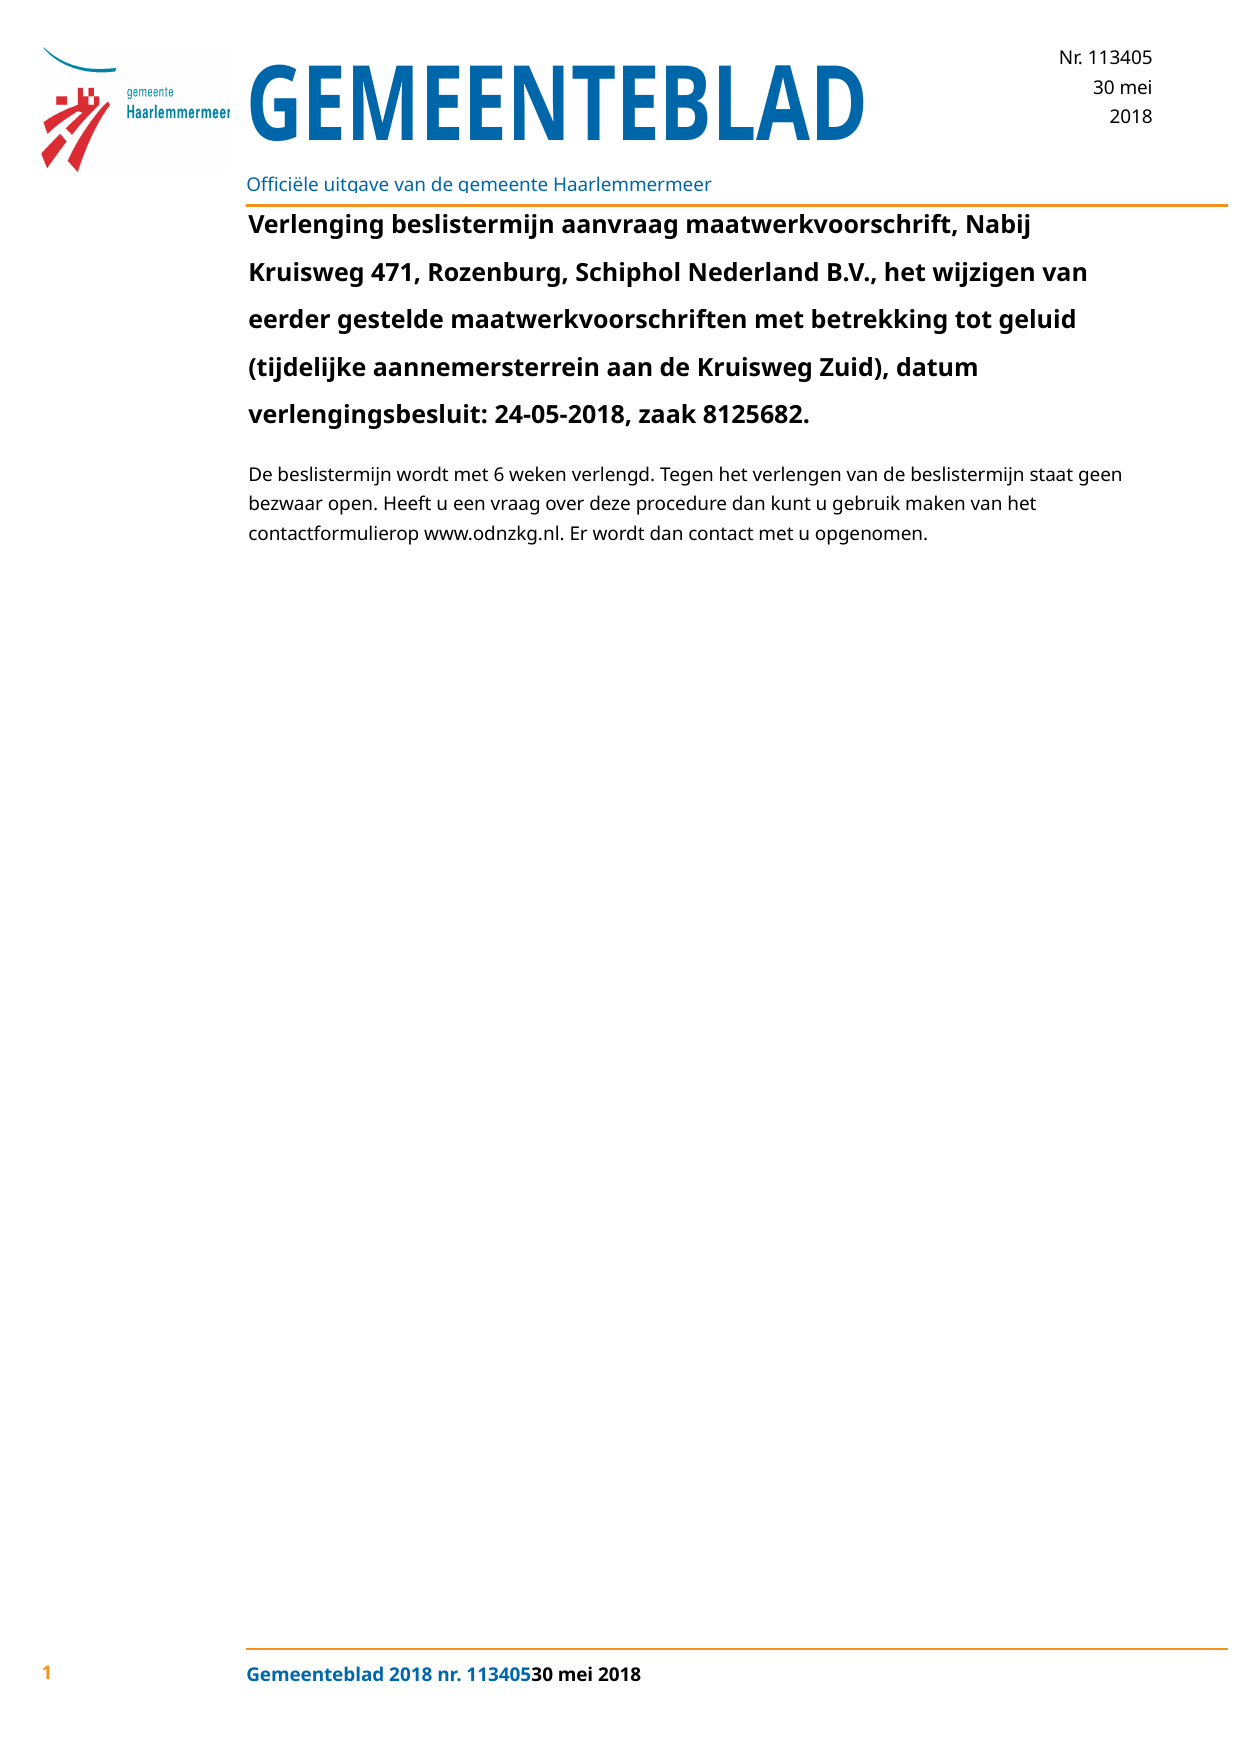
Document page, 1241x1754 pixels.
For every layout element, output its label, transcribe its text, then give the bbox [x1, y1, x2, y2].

text De beslistermijn wordt met 6 weken verlengd. Tegen het verlengen van de beslistermijn staat geen bezwaar open. Heeft u een vraag over deze procedure dan kunt u gebruik maken van het contactformulierop www.odnzkg.nl. Er wordt dan contact met u opgenomen. [248, 461, 1152, 546]
text Verlenging beslistermijn aanvraag maatwerkvoorschrift, Nabij Kruisweg 471, Rozenburg, Schiphol Nederland B.V., het wijzigen van eerder gestelde maatwerkvoorschriften met betrekking tot geluid (tijdelijke aannemersterrein aan de Kruisweg Zuid), datum verlengingsbesluit: 24-05-2018, zaak 8125682. [248, 207, 1152, 431]
picture [41, 47, 231, 172]
